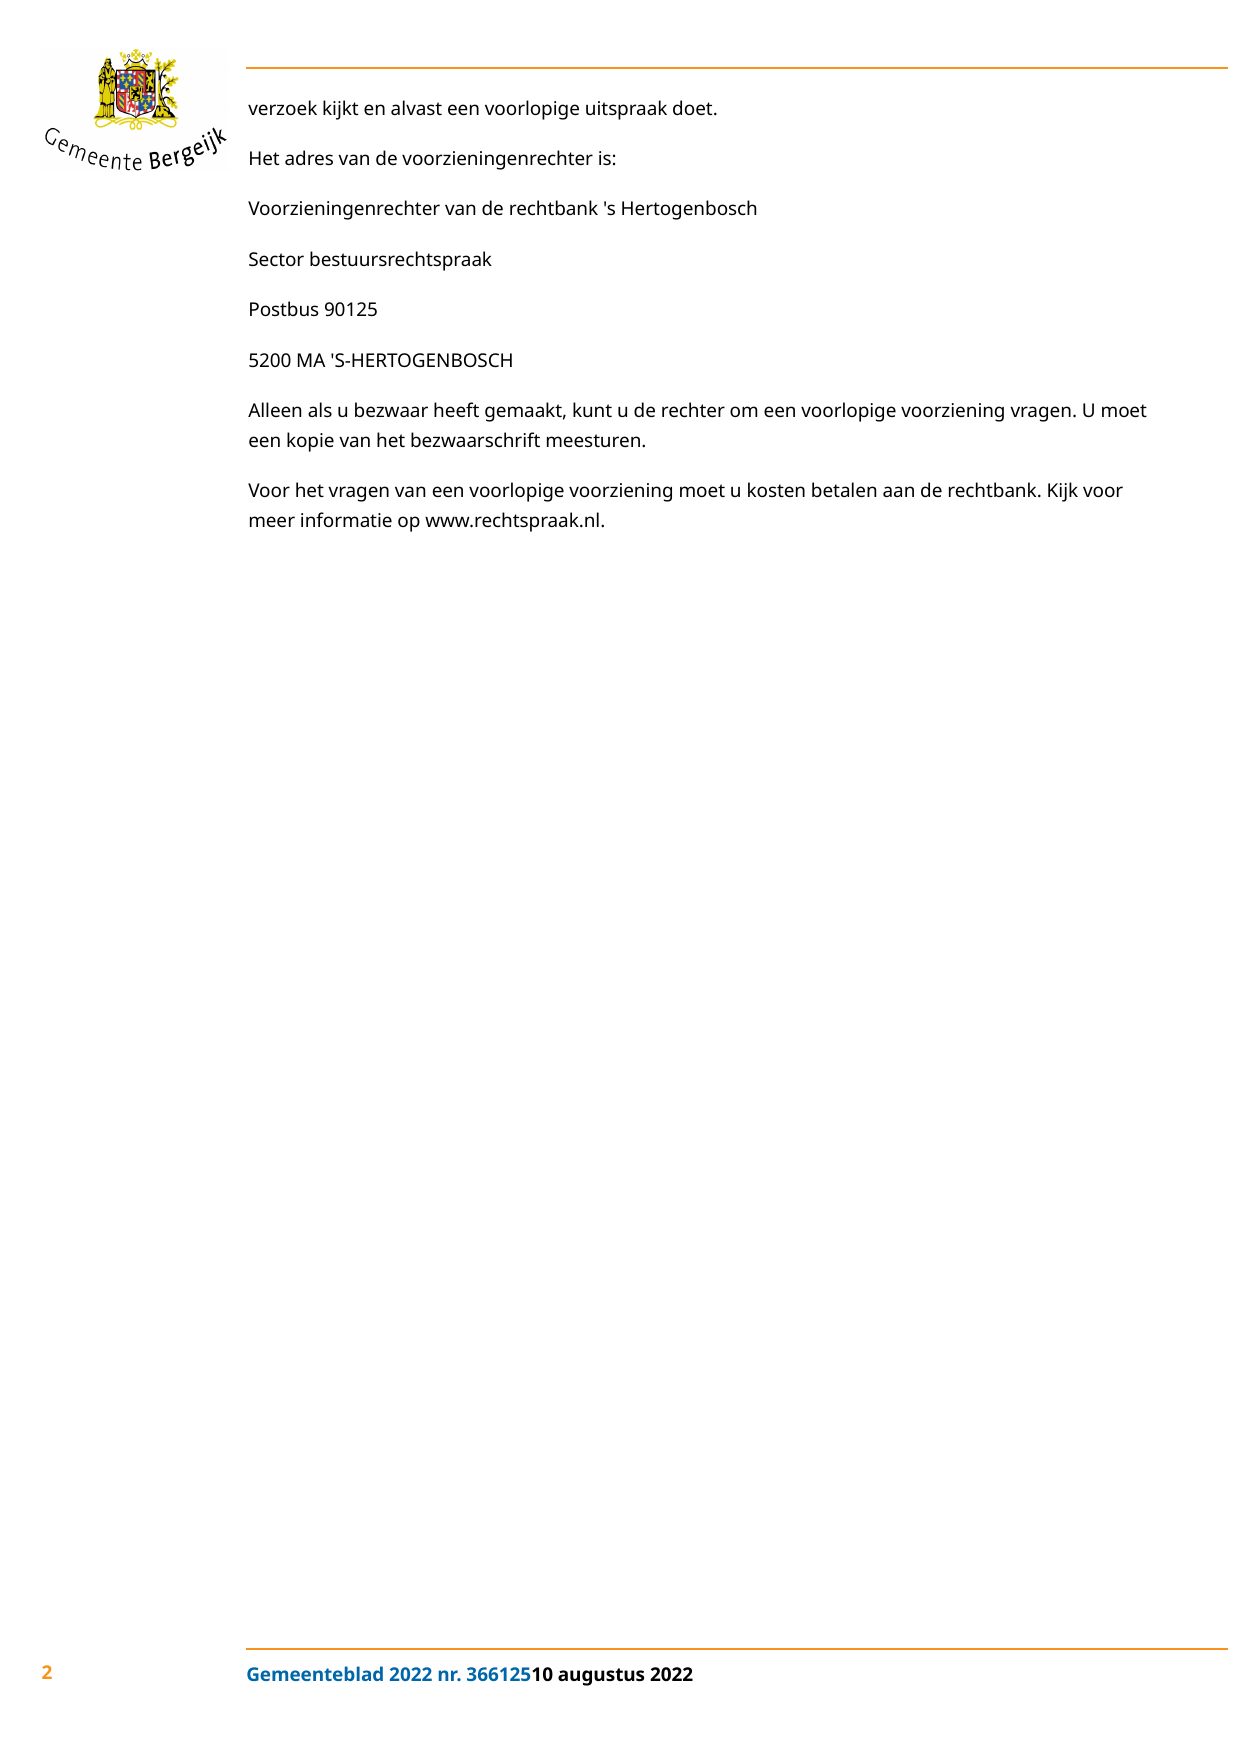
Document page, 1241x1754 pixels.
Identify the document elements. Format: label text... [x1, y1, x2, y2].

text verzoek kijkt en alvast een voorlopige uitspraak doet. [248, 95, 1152, 121]
text Alleen als u bezwaar heeft gemaakt, kunt u de rechter om een voorlopige voorziening vragen. U moet een kopie van het bezwaarschrift meesturen. [248, 397, 1152, 453]
text Voor het vragen van een voorlopige voorziening moet u kosten betalen aan de rechtbank. Kijk voor meer informatie op www.rechtspraak.nl. [248, 477, 1152, 533]
text Postbus 90125 [248, 296, 1152, 322]
text 5200 MA 'S-HERTOGENBOSCH [248, 347, 1152, 373]
picture [41, 47, 231, 172]
text Het adres van de voorzieningenrechter is: [248, 145, 1152, 171]
text Voorzieningenrechter van de rechtbank 's Hertogenbosch [248, 196, 1152, 221]
text Sector bestuursrechtspraak [248, 246, 1152, 272]
